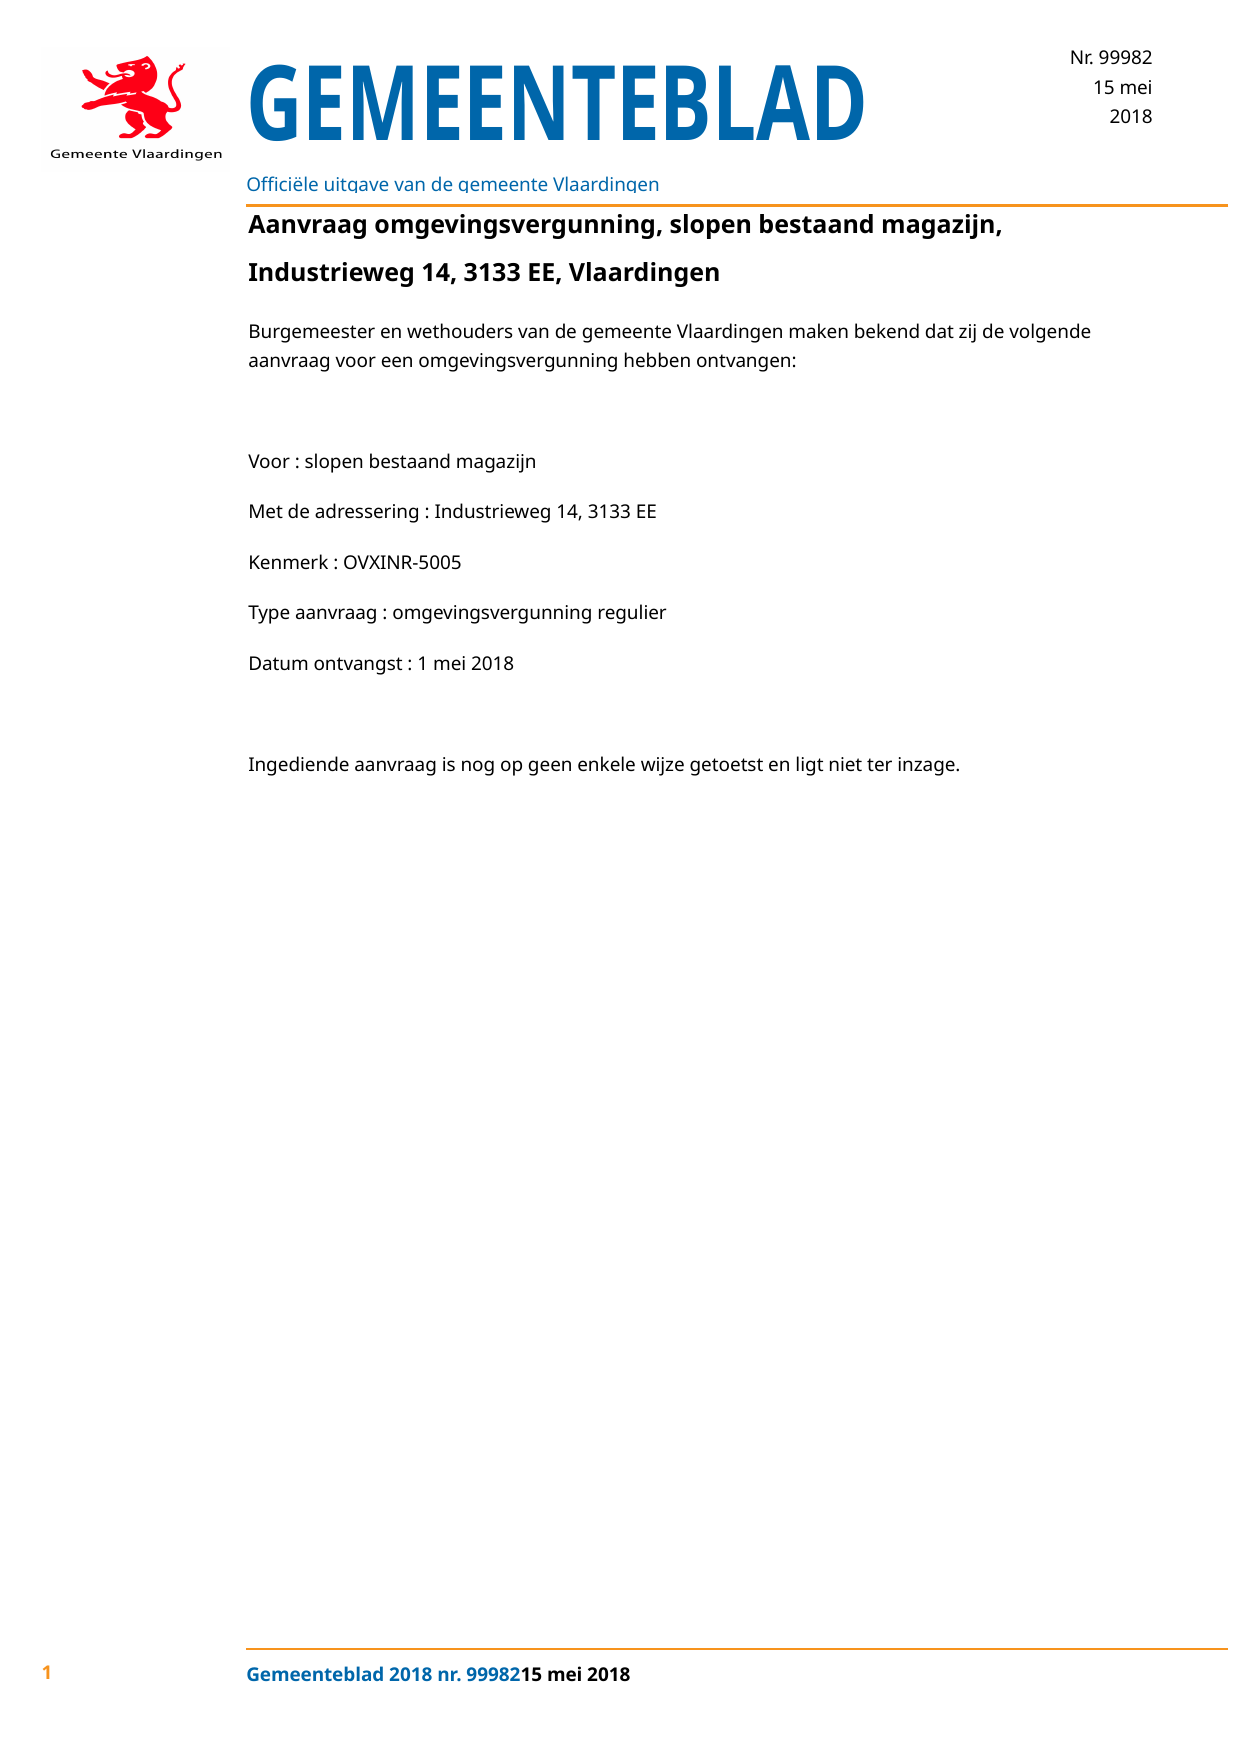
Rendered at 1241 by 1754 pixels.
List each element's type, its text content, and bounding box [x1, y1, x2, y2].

text Met de adressering : Industrieweg 14, 3133 EE [248, 499, 1152, 524]
text Kenmerk : OVXINR-5005 [248, 549, 1152, 575]
text Voor : slopen bestaand magazijn [248, 448, 1152, 474]
text Type aanvraag : omgevingsvergunning regulier [248, 599, 1152, 625]
text Aanvraag omgevingsvergunning, slopen bestaand magazijn, Industrieweg 14, 3133 EE, Vlaardingen [248, 207, 1152, 288]
text Burgemeester en wethouders van de gemeente Vlaardingen maken bekend dat zij de volgende aanvraag voor een omgevingsvergunning hebben ontvangen: [248, 318, 1152, 373]
text Ingediende aanvraag is nog op geen enkele wijze getoetst en ligt niet ter inzage. [248, 751, 1152, 777]
picture [41, 47, 231, 172]
text Datum ontvangst : 1 mei 2018 [248, 650, 1152, 676]
